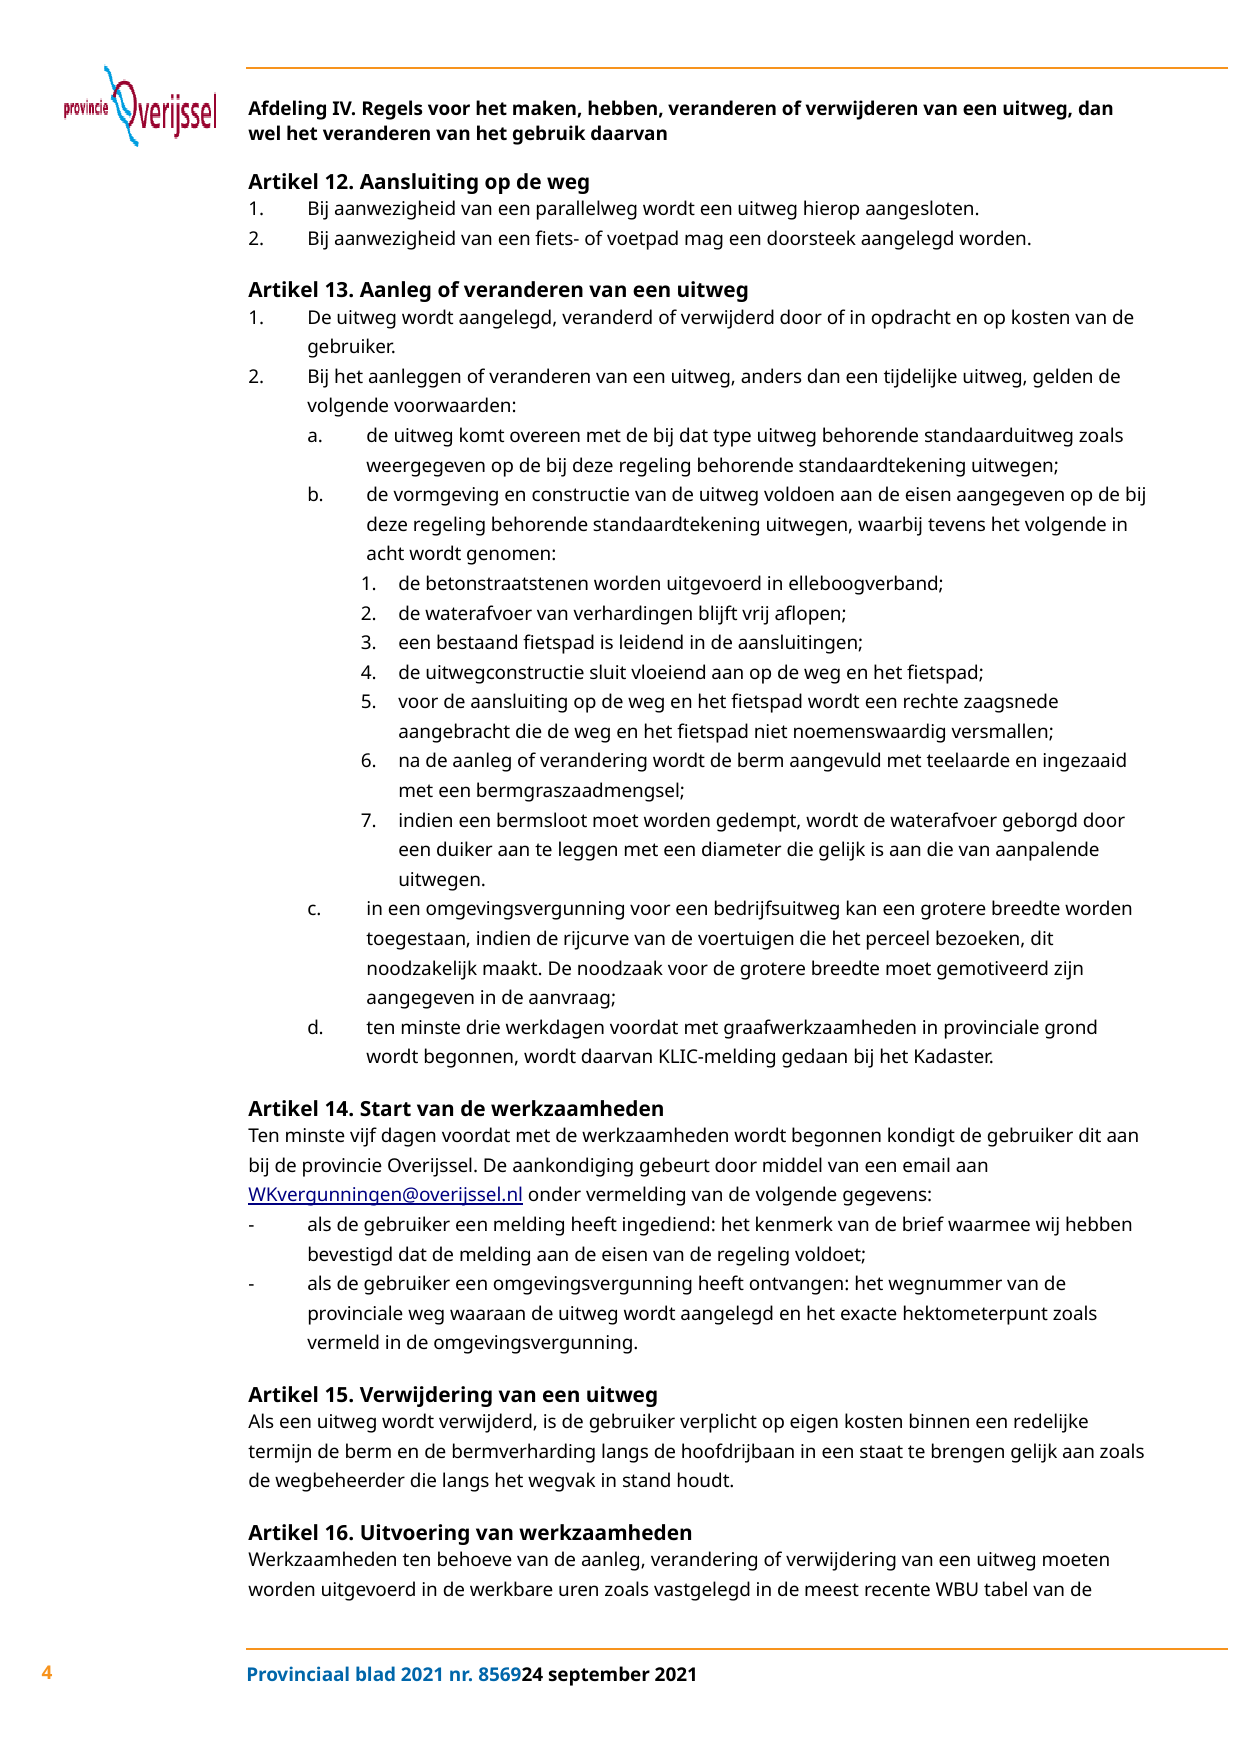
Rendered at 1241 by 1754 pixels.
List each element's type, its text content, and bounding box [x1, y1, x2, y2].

list een bestaand fietspad is leidend in de aansluitingen; [361, 629, 1152, 655]
text Artikel 15. Verwijdering van een uitweg [248, 1380, 1152, 1408]
list ten minste drie werkdagen voordat met graafwerkzaamheden in provinciale grond wordt begonnen, wordt daarvan KLIC-melding gedaan bij het Kadaster. [307, 1014, 1152, 1069]
text Afdeling IV. Regels voor het maken, hebben, veranderen of verwijderen van een uitweg, dan wel het veranderen van het gebruik daarvan [248, 95, 1152, 146]
text Artikel 16. Uitvoering van werkzaamheden [248, 1518, 1152, 1546]
list de betonstraatstenen worden uitgevoerd in elleboogverband; [361, 570, 1152, 596]
text Artikel 14. Start van de werkzaamheden [248, 1094, 1152, 1122]
list De uitweg wordt aangelegd, veranderd of verwijderd door of in opdracht en op kosten van de gebruiker. [248, 304, 1152, 359]
text Ten minste vijf dagen voordat met de werkzaamheden wordt begonnen kondigt de gebruiker dit aan bij de provincie Overijssel. De aankondiging gebeurt door middel van een email aan WKvergunningen@overijssel.nl onder vermelding van de volgende gegevens: [248, 1122, 1152, 1207]
list de vormgeving en constructie van de uitweg voldoen aan de eisen aangegeven op de bij deze regeling behorende standaardtekening uitwegen, waarbij tevens het volgende in acht wordt genomen: [307, 481, 1152, 566]
text Artikel 13. Aanleg of veranderen van een uitweg [248, 276, 1152, 304]
picture [41, 47, 231, 172]
list voor de aansluiting op de weg en het fietspad wordt een rechte zaagsnede aangebracht die de weg en het fietspad niet noemenswaardig versmallen; [361, 688, 1152, 744]
list in een omgevingsvergunning voor een bedrijfsuitweg kan een grotere breedte worden toegestaan, indien de rijcurve van de voertuigen die het perceel bezoeken, dit noodzakelijk maakt. De noodzaak voor de grotere breedte moet gemotiveerd zijn aangegeven in de aanvraag; [307, 896, 1152, 1010]
list de waterafvoer van verhardingen blijft vrij aflopen; [361, 600, 1152, 626]
list de uitweg komt overeen met de bij dat type uitweg behorende standaarduitweg zoals weergegeven op de bij deze regeling behorende standaardtekening uitwegen; [307, 422, 1152, 478]
text Als een uitweg wordt verwijderd, is de gebruiker verplicht op eigen kosten binnen een redelijke termijn de berm en de bermverharding langs de hoofdrijbaan in een staat te brengen gelijk aan zoals de wegbeheerder die langs het wegvak in stand houdt. [248, 1408, 1152, 1493]
list Bij het aanleggen of veranderen van een uitweg, anders dan een tijdelijke uitweg, gelden de volgende voorwaarden: [248, 363, 1152, 418]
list Bij aanwezigheid van een parallelweg wordt een uitweg hierop aangesloten. [248, 196, 1152, 221]
list na de aanleg of verandering wordt de berm aangevuld met teelaarde en ingezaaid met een bermgraszaadmengsel; [361, 748, 1152, 803]
list als de gebruiker een melding heeft ingediend: het kenmerk van de brief waarmee wij hebben bevestigd dat de melding aan de eisen van de regeling voldoet; [248, 1211, 1152, 1266]
list als de gebruiker een omgevingsvergunning heeft ontvangen: het wegnummer van de provinciale weg waaraan de uitweg wordt aangelegd en het exacte hektometerpunt zoals vermeld in de omgevingsvergunning. [248, 1270, 1152, 1355]
list indien een bermsloot moet worden gedempt, wordt de waterafvoer geborgd door een duiker aan te leggen met een diameter die gelijk is aan die van aanpalende uitwegen. [361, 807, 1152, 892]
text Werkzaamheden ten behoeve van de aanleg, verandering of verwijdering van een uitweg moeten worden uitgevoerd in de werkbare uren zoals vastgelegd in de meest recente WBU tabel van de [248, 1546, 1152, 1602]
list Bij aanwezigheid van een fiets- of voetpad mag een doorsteek aangelegd worden. [248, 225, 1152, 251]
list de uitwegconstructie sluit vloeiend aan op de weg en het fietspad; [361, 659, 1152, 685]
text Artikel 12. Aansluiting op de weg [248, 167, 1152, 196]
